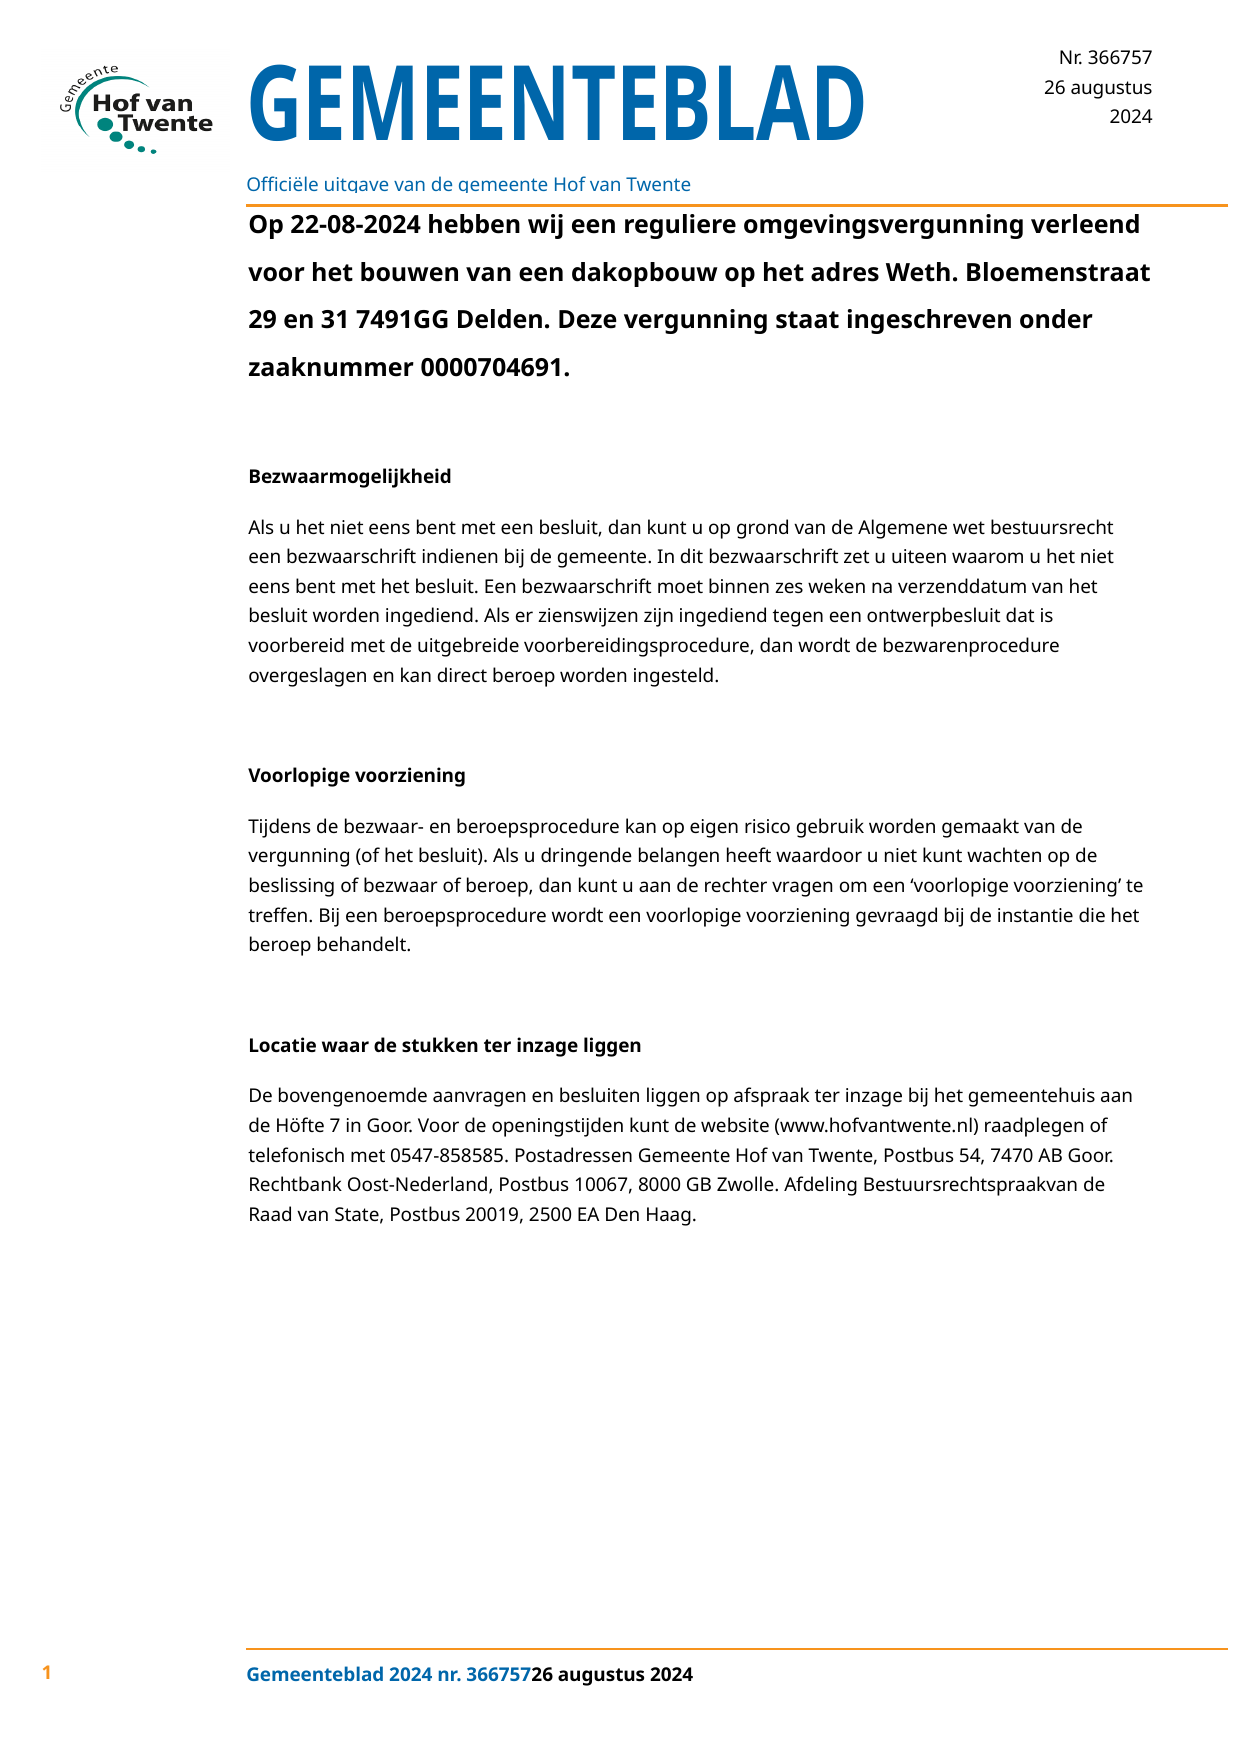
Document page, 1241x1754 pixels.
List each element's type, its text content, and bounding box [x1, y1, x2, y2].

text Als u het niet eens bent met een besluit, dan kunt u op grond van de Algemene wet bestuursrecht een bezwaarschrift indienen bij de gemeente. In dit bezwaarschrift zet u uiteen waarom u het niet eens bent met het besluit. Een bezwaarschrift moet binnen zes weken na verzenddatum van het besluit worden ingediend. Als er zienswijzen zijn ingediend tegen een ontwerpbesluit dat is voorbereid met de uitgebreide voorbereidingsprocedure, dan wordt de bezwarenprocedure overgeslagen en kan direct beroep worden ingesteld. [248, 514, 1152, 688]
text Op 22-08-2024 hebben wij een reguliere omgevingsvergunning verleend voor het bouwen van een dakopbouw op het adres Weth. Bloemenstraat 29 en 31 7491GG Delden. Deze vergunning staat ingeschreven onder zaaknummer 0000704691. [248, 207, 1152, 384]
text Locatie waar de stukken ter inzage liggen [248, 1032, 1152, 1058]
text Bezwaarmogelijkheid [248, 463, 1152, 489]
text De bovengenoemde aanvragen en besluiten liggen op afspraak ter inzage bij het gemeentehuis aan de Höfte 7 in Goor. Voor de openingstijden kunt de website (www.hofvantwente.nl) raadplegen of telefonisch met 0547-858585. Postadressen Gemeente Hof van Twente, Postbus 54, 7470 AB Goor. Rechtbank Oost-Nederland, Postbus 10067, 8000 GB Zwolle. Afdeling Bestuursrechtspraakvan de Raad van State, Postbus 20019, 2500 EA Den Haag. [248, 1083, 1152, 1227]
text Tijdens de bezwaar- en beroepsprocedure kan op eigen risico gebruik worden gemaakt van de vergunning (of het besluit). Als u dringende belangen heeft waardoor u niet kunt wachten op de beslissing of bezwaar of beroep, dan kunt u aan de rechter vragen om een ‘voorlopige voorziening’ te treffen. Bij een beroepsprocedure wordt een voorlopige voorziening gevraagd bij de instantie die het beroep behandelt. [248, 813, 1152, 957]
text Voorlopige voorziening [248, 763, 1152, 788]
picture [41, 47, 231, 172]
